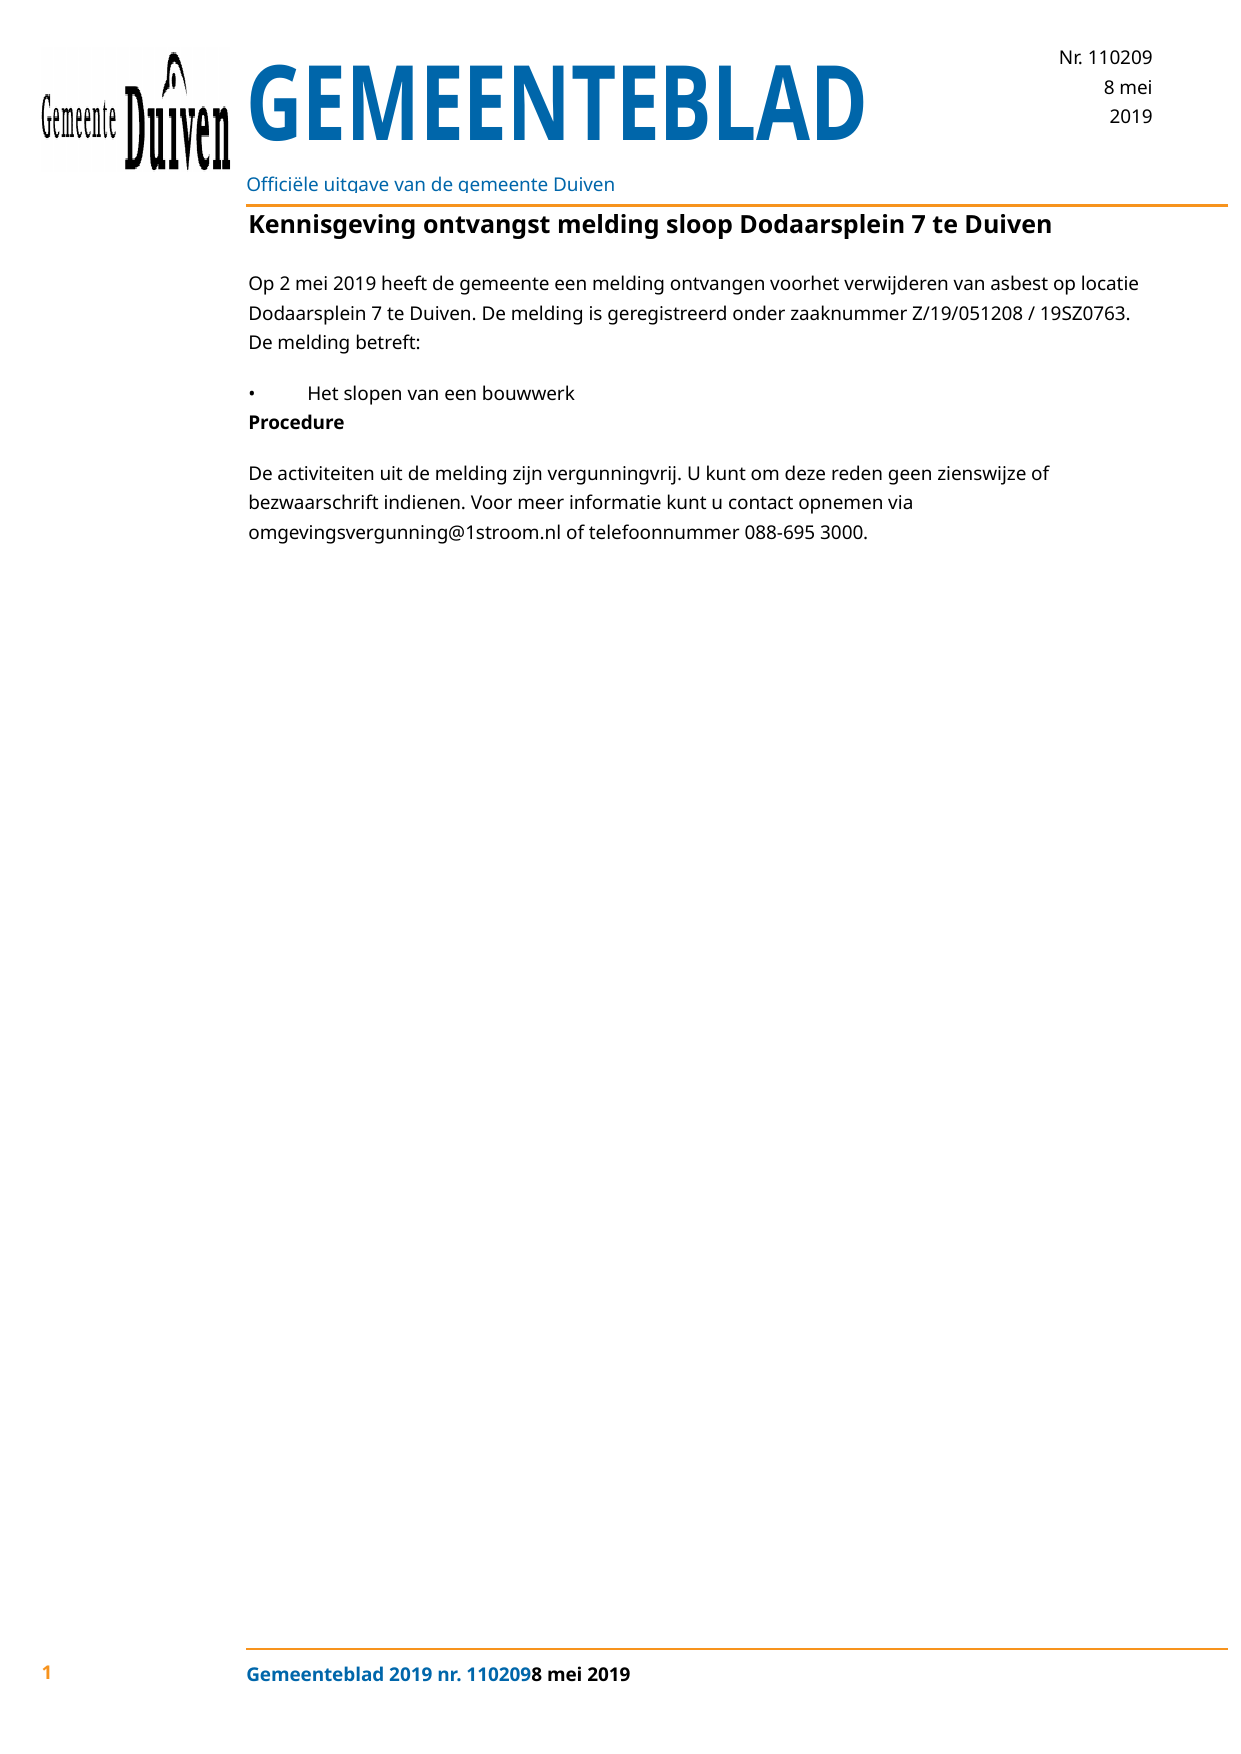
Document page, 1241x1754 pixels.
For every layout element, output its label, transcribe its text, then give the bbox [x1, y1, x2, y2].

list Het slopen van een bouwwerk [248, 380, 1152, 406]
text Kennisgeving ontvangst melding sloop Dodaarsplein 7 te Duiven [248, 207, 1152, 241]
picture [41, 47, 231, 172]
text Op 2 mei 2019 heeft de gemeente een melding ontvangen voorhet verwijderen van asbest op locatie Dodaarsplein 7 te Duiven. De melding is geregistreerd onder zaaknummer Z/19/051208 / 19SZ0763. De melding betreft: [248, 270, 1152, 355]
text De activiteiten uit de melding zijn vergunningvrij. U kunt om deze reden geen zienswijze of bezwaarschrift indienen. Voor meer informatie kunt u contact opnemen via omgevingsvergunning@1stroom.nl of telefoonnummer 088-695 3000. [248, 460, 1152, 545]
text Procedure [248, 409, 1152, 435]
